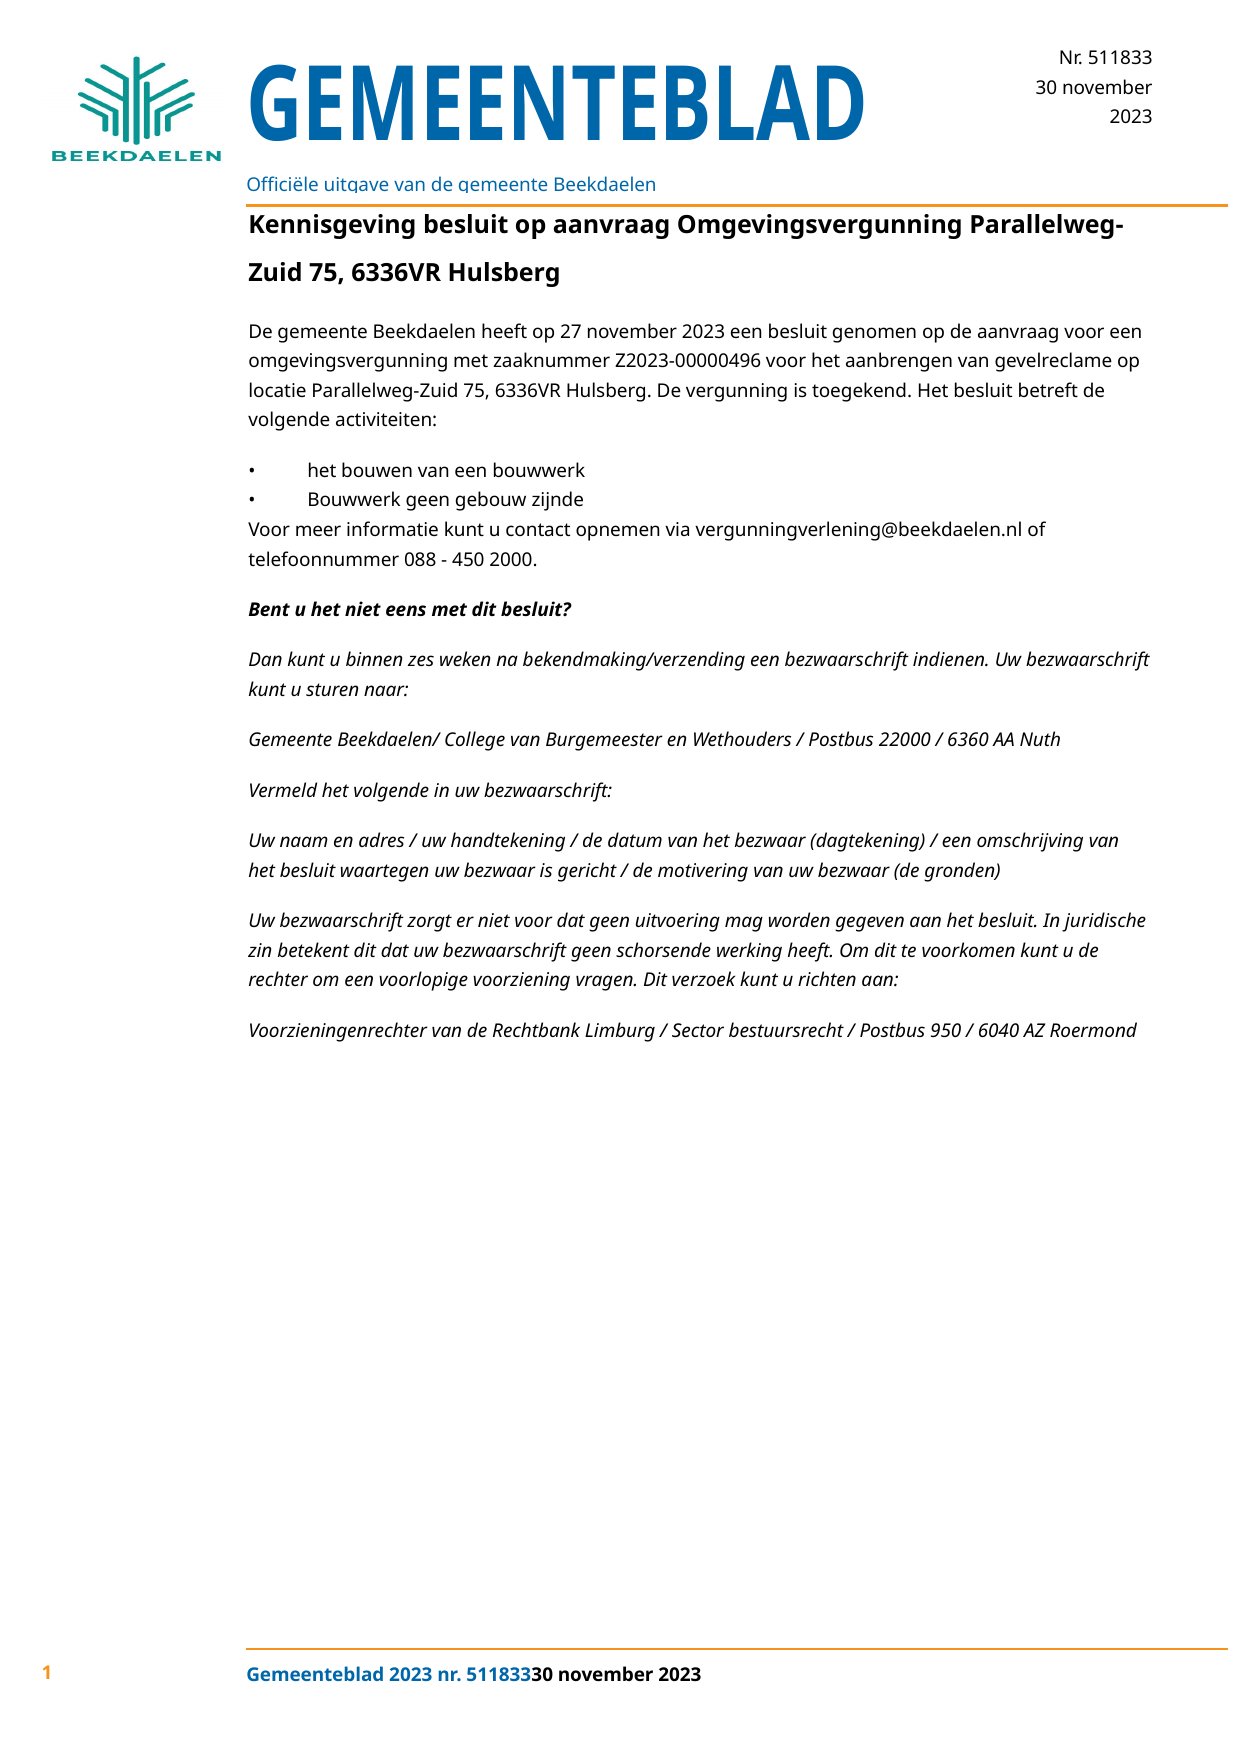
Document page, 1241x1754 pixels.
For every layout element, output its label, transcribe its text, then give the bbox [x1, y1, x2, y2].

text Gemeente Beekdaelen/ College van Burgemeester en Wethouders / Postbus 22000 / 6360 AA Nuth [248, 727, 1152, 752]
list Bouwwerk geen gebouw zijnde [248, 487, 1152, 512]
text De gemeente Beekdaelen heeft op 27 november 2023 een besluit genomen op de aanvraag voor een omgevingsvergunning met zaaknummer Z2023-00000496 voor het aanbrengen van gevelreclame op locatie Parallelweg-Zuid 75, 6336VR Hulsberg. De vergunning is toegekend. Het besluit betreft de volgende activiteiten: [248, 318, 1152, 432]
text Voorzieningenrechter van de Rechtbank Limburg / Sector bestuursrecht / Postbus 950 / 6040 AZ Roermond [248, 1017, 1152, 1043]
picture [41, 47, 231, 172]
text Dan kunt u binnen zes weken na bekendmaking/verzending een bezwaarschrift indienen. Uw bezwaarschrift kunt u sturen naar: [248, 647, 1152, 702]
list het bouwen van een bouwwerk [248, 457, 1152, 483]
text Kennisgeving besluit op aanvraag Omgevingsvergunning Parallelweg-Zuid 75, 6336VR Hulsberg [248, 207, 1152, 288]
text Uw naam en adres / uw handtekening / de datum van het bezwaar (dagtekening) / een omschrijving van het besluit waartegen uw bezwaar is gericht / de motivering van uw bezwaar (de gronden) [248, 827, 1152, 883]
text Uw bezwaarschrift zorgt er niet voor dat geen uitvoering mag worden gegeven aan het besluit. In juridische zin betekent dit dat uw bezwaarschrift geen schorsende werking heeft. Om dit te voorkomen kunt u de rechter om een voorlopige voorziening vragen. Dit verzoek kunt u richten aan: [248, 907, 1152, 992]
text Voor meer informatie kunt u contact opnemen via vergunningverlening@beekdaelen.nl of telefoonnummer 088 - 450 2000. [248, 516, 1152, 572]
text Vermeld het volgende in uw bezwaarschrift: [248, 777, 1152, 803]
text Bent u het niet eens met dit besluit? [248, 596, 1152, 622]
